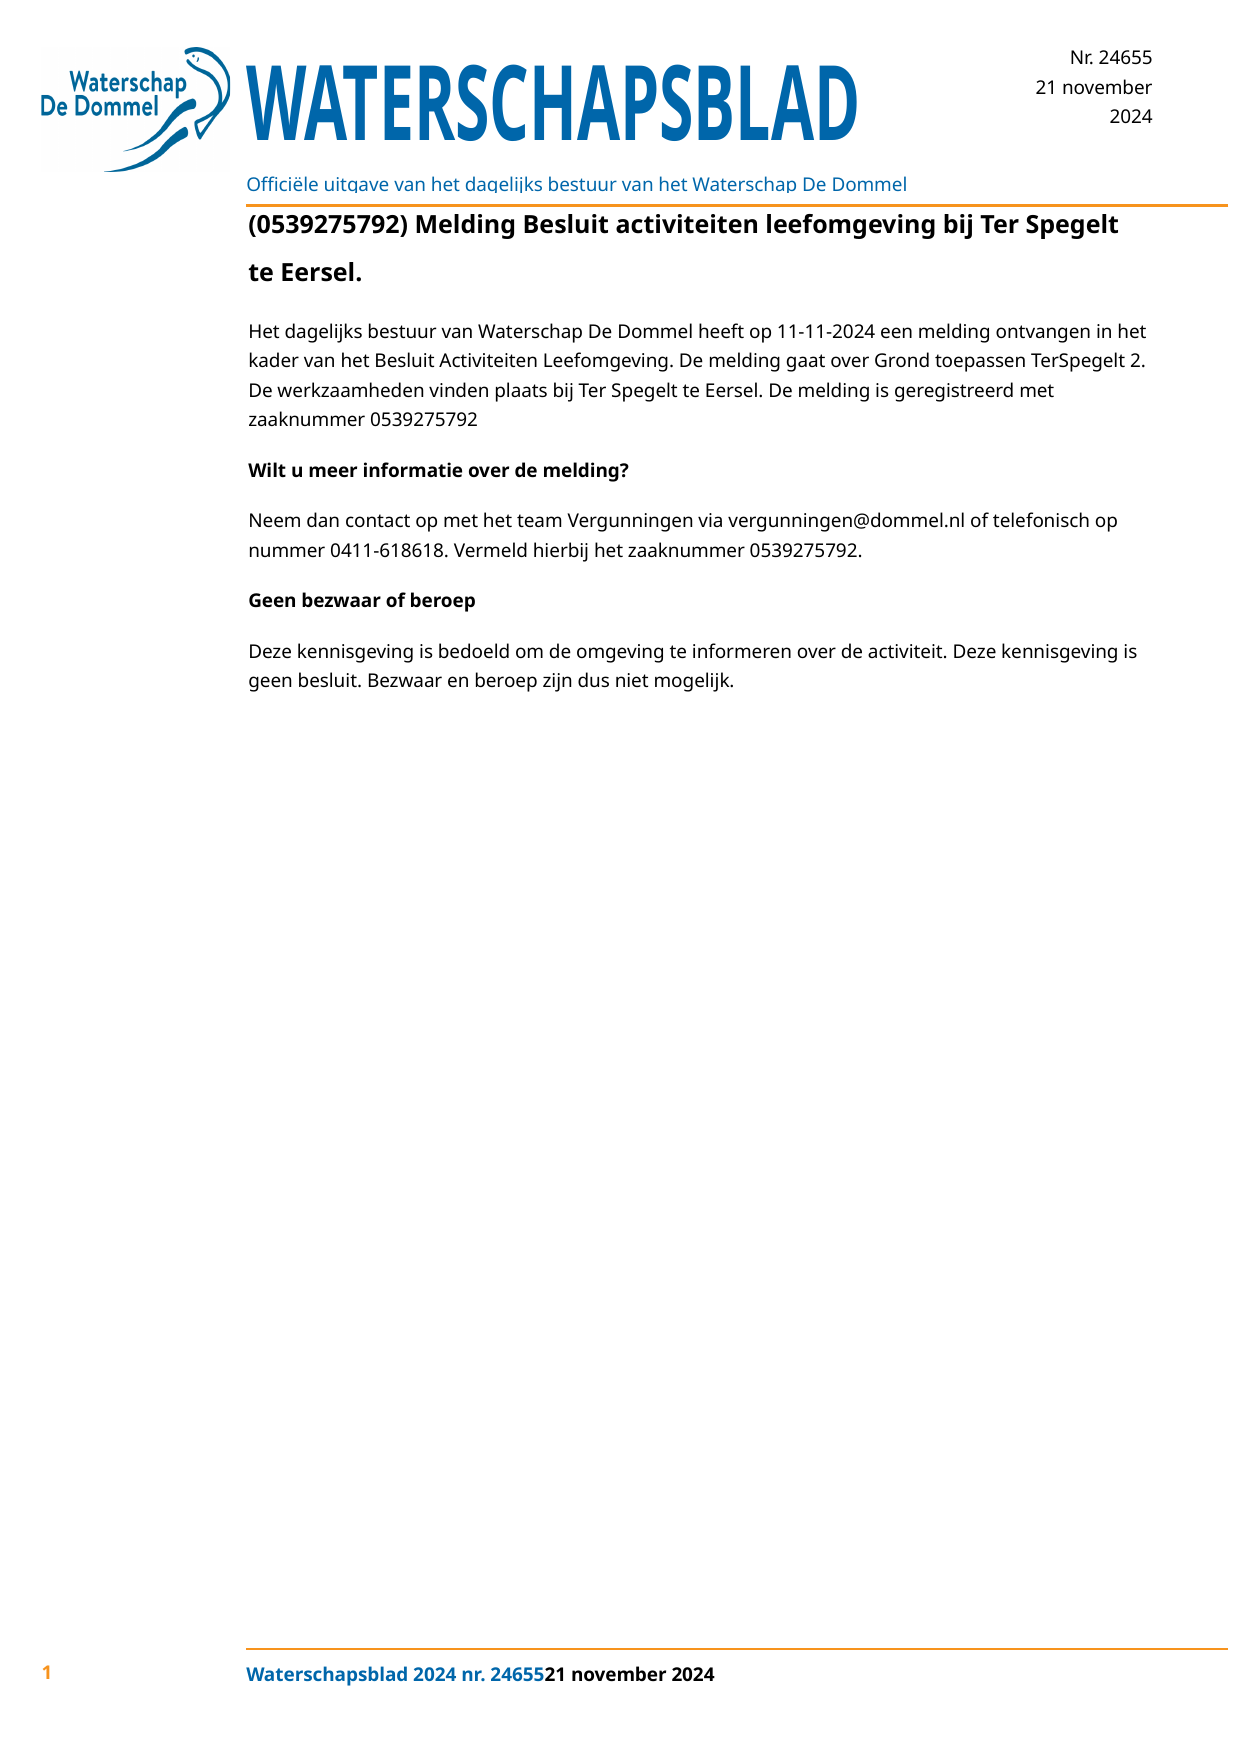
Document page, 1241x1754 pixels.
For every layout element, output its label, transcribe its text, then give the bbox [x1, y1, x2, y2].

text Neem dan contact op met het team Vergunningen via vergunningen@dommel.nl of telefonisch op nummer 0411-618618. Vermeld hierbij het zaaknummer 0539275792. [248, 507, 1152, 563]
text Geen bezwaar of beroep [248, 587, 1152, 613]
text Wilt u meer informatie over de melding? [248, 457, 1152, 483]
text (0539275792) Melding Besluit activiteiten leefomgeving bij Ter Spegelt te Eersel. [248, 207, 1152, 288]
picture [204, 47, 231, 76]
picture [45, 99, 51, 111]
picture [41, 47, 231, 172]
picture [198, 118, 210, 131]
text Het dagelijks bestuur van Waterschap De Dommel heeft op 11-11-2024 een melding ontvangen in het kader van het Besluit Activiteiten Leefomgeving. De melding gaat over Grond toepassen TerSpegelt 2. De werkzaamheden vinden plaats bij Ter Spegelt te Eersel. De melding is geregistreerd met zaaknummer 0539275792 [248, 318, 1152, 432]
text Deze kennisgeving is bedoeld om de omgeving te informeren over de activiteit. Deze kennisgeving is geen besluit. Bezwaar en beroep zijn dus niet mogelijk. [248, 638, 1152, 693]
